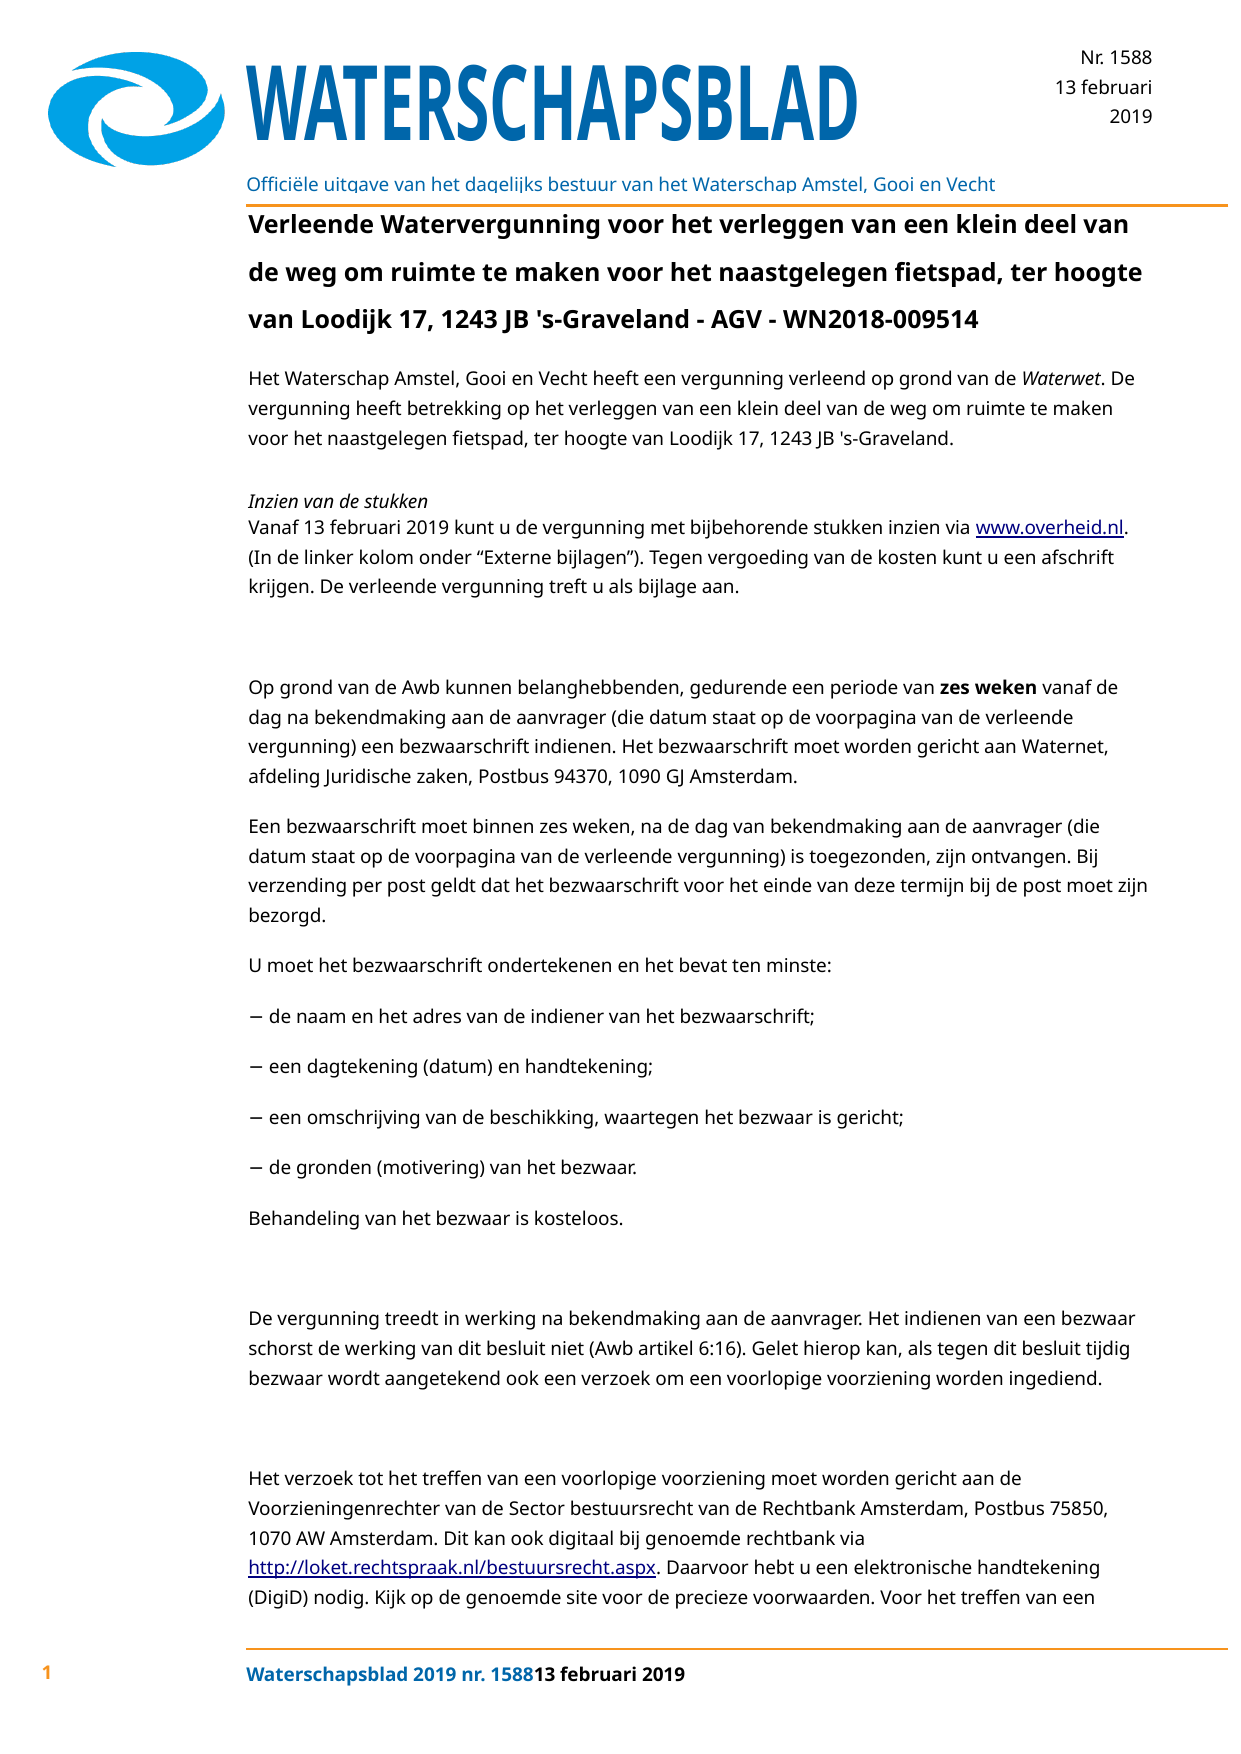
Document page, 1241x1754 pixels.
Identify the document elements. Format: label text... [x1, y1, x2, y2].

text Het verzoek tot het treffen van een voorlopige voorziening moet worden gericht aan de Voorzieningenrechter van de Sector bestuursrecht van de Rechtbank Amsterdam, Postbus 75850, 1070 AW Amsterdam. Dit kan ook digitaal bij genoemde rechtbank via http://loket.rechtspraak.nl/bestuursrecht.aspx. Daarvoor hebt u een elektronische handtekening (DigiD) nodig. Kijk op de genoemde site voor de precieze voorwaarden. Voor het treffen van een [248, 1466, 1152, 1610]
text U moet het bezwaarschrift ondertekenen en het bevat ten minste: [248, 953, 1152, 978]
picture [41, 47, 231, 172]
text Op grond van de Awb kunnen belanghebbenden, gedurende een periode van zes weken vanaf de dag na bekendmaking aan de aanvrager (die datum staat op de voorpagina van de verleende vergunning) een bezwaarschrift indienen. Het bezwaarschrift moet worden gericht aan Waternet, afdeling Juridische zaken, Postbus 94370, 1090 GJ Amsterdam. [248, 674, 1152, 789]
text De vergunning treedt in werking na bekendmaking aan de aanvrager. Het indienen van een bezwaar schorst de werking van dit besluit niet (Awb artikel 6:16). Gelet hierop kan, als tegen dit besluit tijdig bezwaar wordt aangetekend ook een verzoek om een voorlopige voorziening worden ingediend. [248, 1306, 1152, 1391]
text Een bezwaarschrift moet binnen zes weken, na de dag van bekendmaking aan de aanvrager (die datum staat op de voorpagina van de verleende vergunning) is toegezonden, zijn ontvangen. Bij verzending per post geldt dat het bezwaarschrift voor het einde van deze termijn bij de post moet zijn bezorgd. [248, 813, 1152, 928]
text Inzien van de stukken [248, 489, 1152, 514]
text − een dagtekening (datum) en handtekening; [248, 1053, 1152, 1079]
text Vanaf 13 februari 2019 kunt u de vergunning met bijbehorende stukken inzien via www.overheid.nl. (In de linker kolom onder “Externe bijlagen”). Tegen vergoeding van de kosten kunt u een afschrift krijgen. De verleende vergunning treft u als bijlage aan. [248, 514, 1152, 599]
text − de naam en het adres van de indiener van het bezwaarschrift; [248, 1003, 1152, 1029]
text − een omschrijving van de beschikking, waartegen het bezwaar is gericht; [248, 1104, 1152, 1130]
text Het Waterschap Amstel, Gooi en Vecht heeft een vergunning verleend op grond van de Waterwet. De vergunning heeft betrekking op het verleggen van een klein deel van de weg om ruimte te maken voor het naastgelegen fietspad, ter hoogte van Loodijk 17, 1243 JB 's-Graveland. [248, 366, 1152, 450]
text Verleende Watervergunning voor het verleggen van een klein deel van de weg om ruimte te maken voor het naastgelegen fietspad, ter hoogte van Loodijk 17, 1243 JB 's-Graveland - AGV - WN2018-009514 [248, 207, 1152, 336]
text − de gronden (motivering) van het bezwaar. [248, 1154, 1152, 1180]
text Behandeling van het bezwaar is kosteloos. [248, 1205, 1152, 1231]
